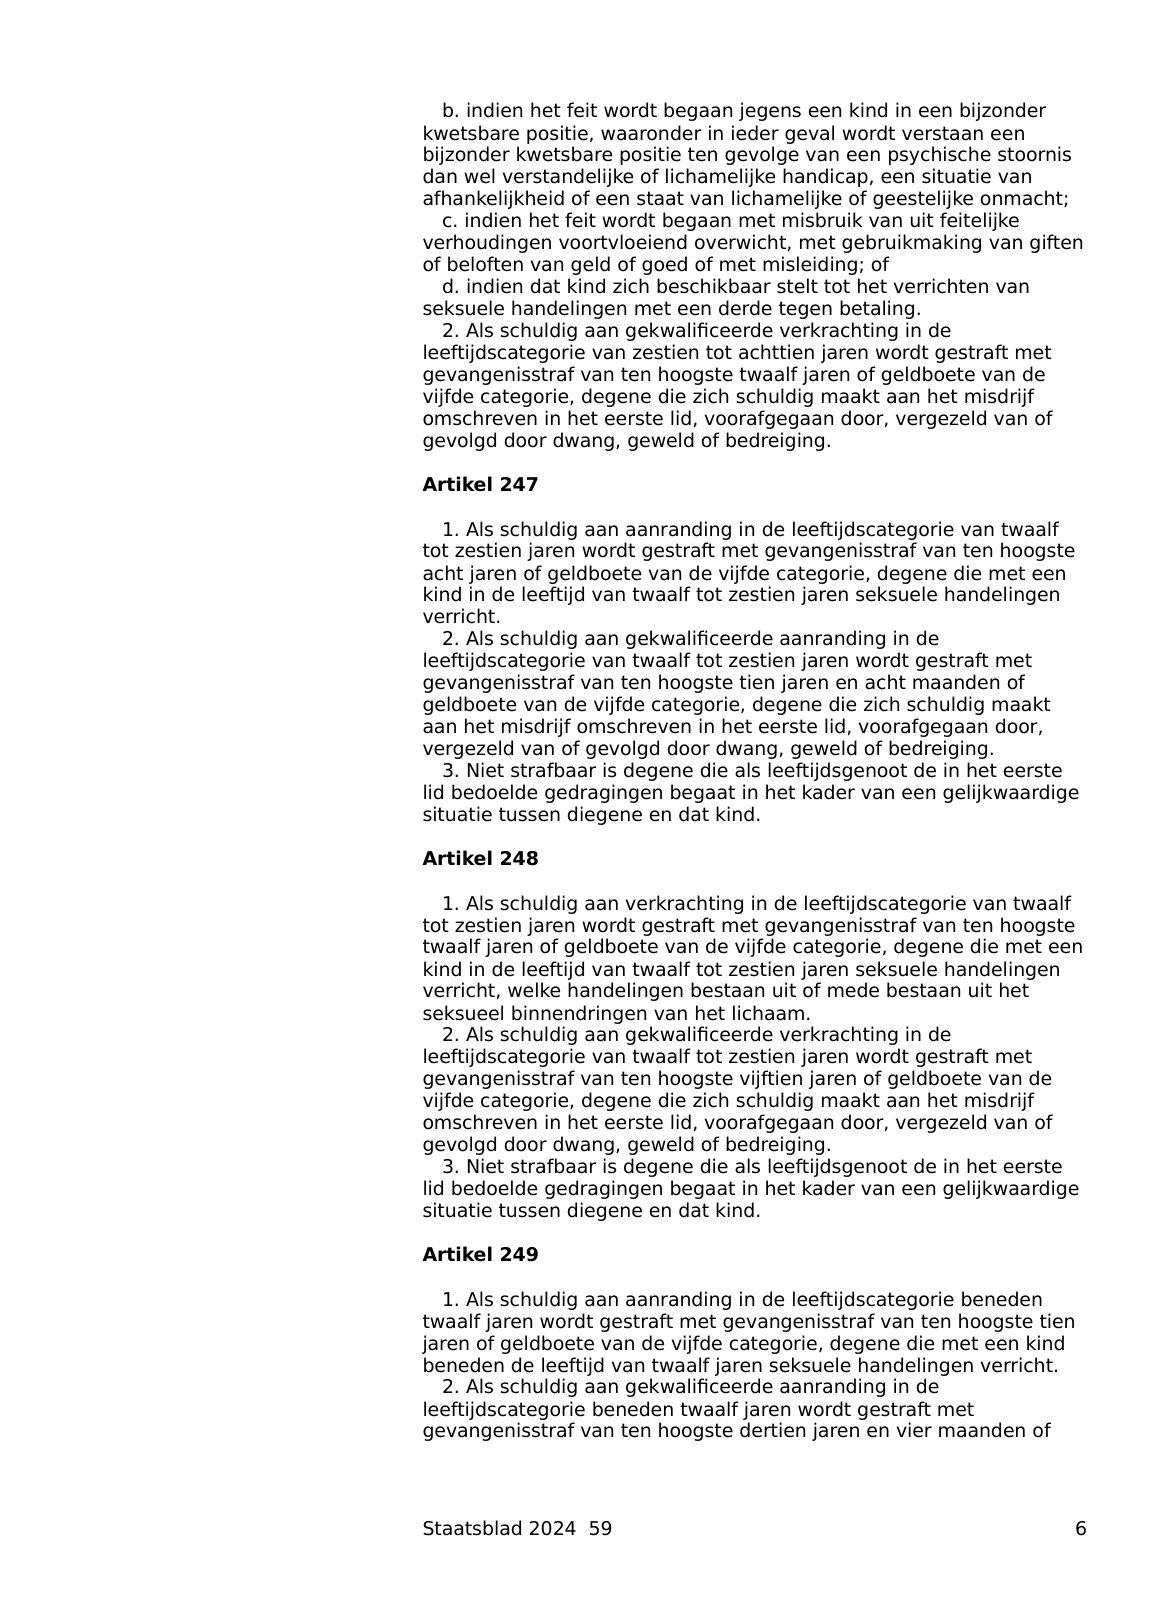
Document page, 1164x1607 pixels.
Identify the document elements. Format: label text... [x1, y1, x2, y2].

text 3. Niet strafbaar is degene die als leeftijdsgenoot de in het eerste lid bedoelde gedragingen begaat in het kader van een gelijkwaardige situatie tussen diegene en dat kind. [422, 760, 1087, 826]
subtitle Artikel 247 [422, 474, 1087, 496]
text 1. Als schuldig aan aanranding in de leeftijdscategorie beneden twaalf jaren wordt gestraft met gevangenisstraf van ten hoogste tien jaren of geldboete van de vijfde categorie, degene die met een kind beneden de leeftijd van twaalf jaren seksuele handelingen verricht. [422, 1288, 1087, 1376]
text 2. Als schuldig aan gekwalificeerde verkrachting in de leeftijdscategorie van twaalf tot zestien jaren wordt gestraft met gevangenisstraf van ten hoogste vijftien jaren of geldboete van de vijfde categorie, degene die zich schuldig maakt aan het misdrijf omschreven in het eerste lid, voorafgegaan door, vergezeld van of gevolgd door dwang, geweld of bedreiging. [422, 1024, 1087, 1156]
text b. indien het feit wordt begaan jegens een kind in een bijzonder kwetsbare positie, waaronder in ieder geval wordt verstaan een bijzonder kwetsbare positie ten gevolge van een psychische stoornis dan wel verstandelijke of lichamelijke handicap, een situatie van afhankelijkheid of een staat van lichamelijke of geestelijke onmacht; [422, 100, 1087, 210]
text 2. Als schuldig aan gekwalificeerde aanranding in de leeftijdscategorie van twaalf tot zestien jaren wordt gestraft met gevangenisstraf van ten hoogste tien jaren en acht maanden of geldboete van de vijfde categorie, degene die zich schuldig maakt aan het misdrijf omschreven in het eerste lid, voorafgegaan door, vergezeld van of gevolgd door dwang, geweld of bedreiging. [422, 628, 1087, 760]
text 2. Als schuldig aan gekwalificeerde aanranding in de leeftijdscategorie beneden twaalf jaren wordt gestraft met gevangenisstraf van ten hoogste dertien jaren en vier maanden of [422, 1376, 1087, 1442]
text 1. Als schuldig aan aanranding in de leeftijdscategorie van twaalf tot zestien jaren wordt gestraft met gevangenisstraf van ten hoogste acht jaren of geldboete van de vijfde categorie, degene die met een kind in de leeftijd van twaalf tot zestien jaren seksuele handelingen verricht. [422, 518, 1087, 628]
subtitle Artikel 248 [422, 848, 1087, 870]
text 1. Als schuldig aan verkrachting in de leeftijdscategorie van twaalf tot zestien jaren wordt gestraft met gevangenisstraf van ten hoogste twaalf jaren of geldboete van de vijfde categorie, degene die met een kind in de leeftijd van twaalf tot zestien jaren seksuele handelingen verricht, welke handelingen bestaan uit of mede bestaan uit het seksueel binnendringen van het lichaam. [422, 892, 1087, 1024]
subtitle Artikel 249 [422, 1244, 1087, 1266]
text c. indien het feit wordt begaan met misbruik van uit feitelijke verhoudingen voortvloeiend overwicht, met gebruikmaking van giften of beloften van geld of goed of met misleiding; of [422, 210, 1087, 276]
text 3. Niet strafbaar is degene die als leeftijdsgenoot de in het eerste lid bedoelde gedragingen begaat in het kader van een gelijkwaardige situatie tussen diegene en dat kind. [422, 1156, 1087, 1222]
text d. indien dat kind zich beschikbaar stelt tot het verrichten van seksuele handelingen met een derde tegen betaling. [422, 276, 1087, 320]
text 2. Als schuldig aan gekwalificeerde verkrachting in de leeftijdscategorie van zestien tot achttien jaren wordt gestraft met gevangenisstraf van ten hoogste twaalf jaren of geldboete van de vijfde categorie, degene die zich schuldig maakt aan het misdrijf omschreven in het eerste lid, voorafgegaan door, vergezeld van of gevolgd door dwang, geweld of bedreiging. [422, 320, 1087, 452]
